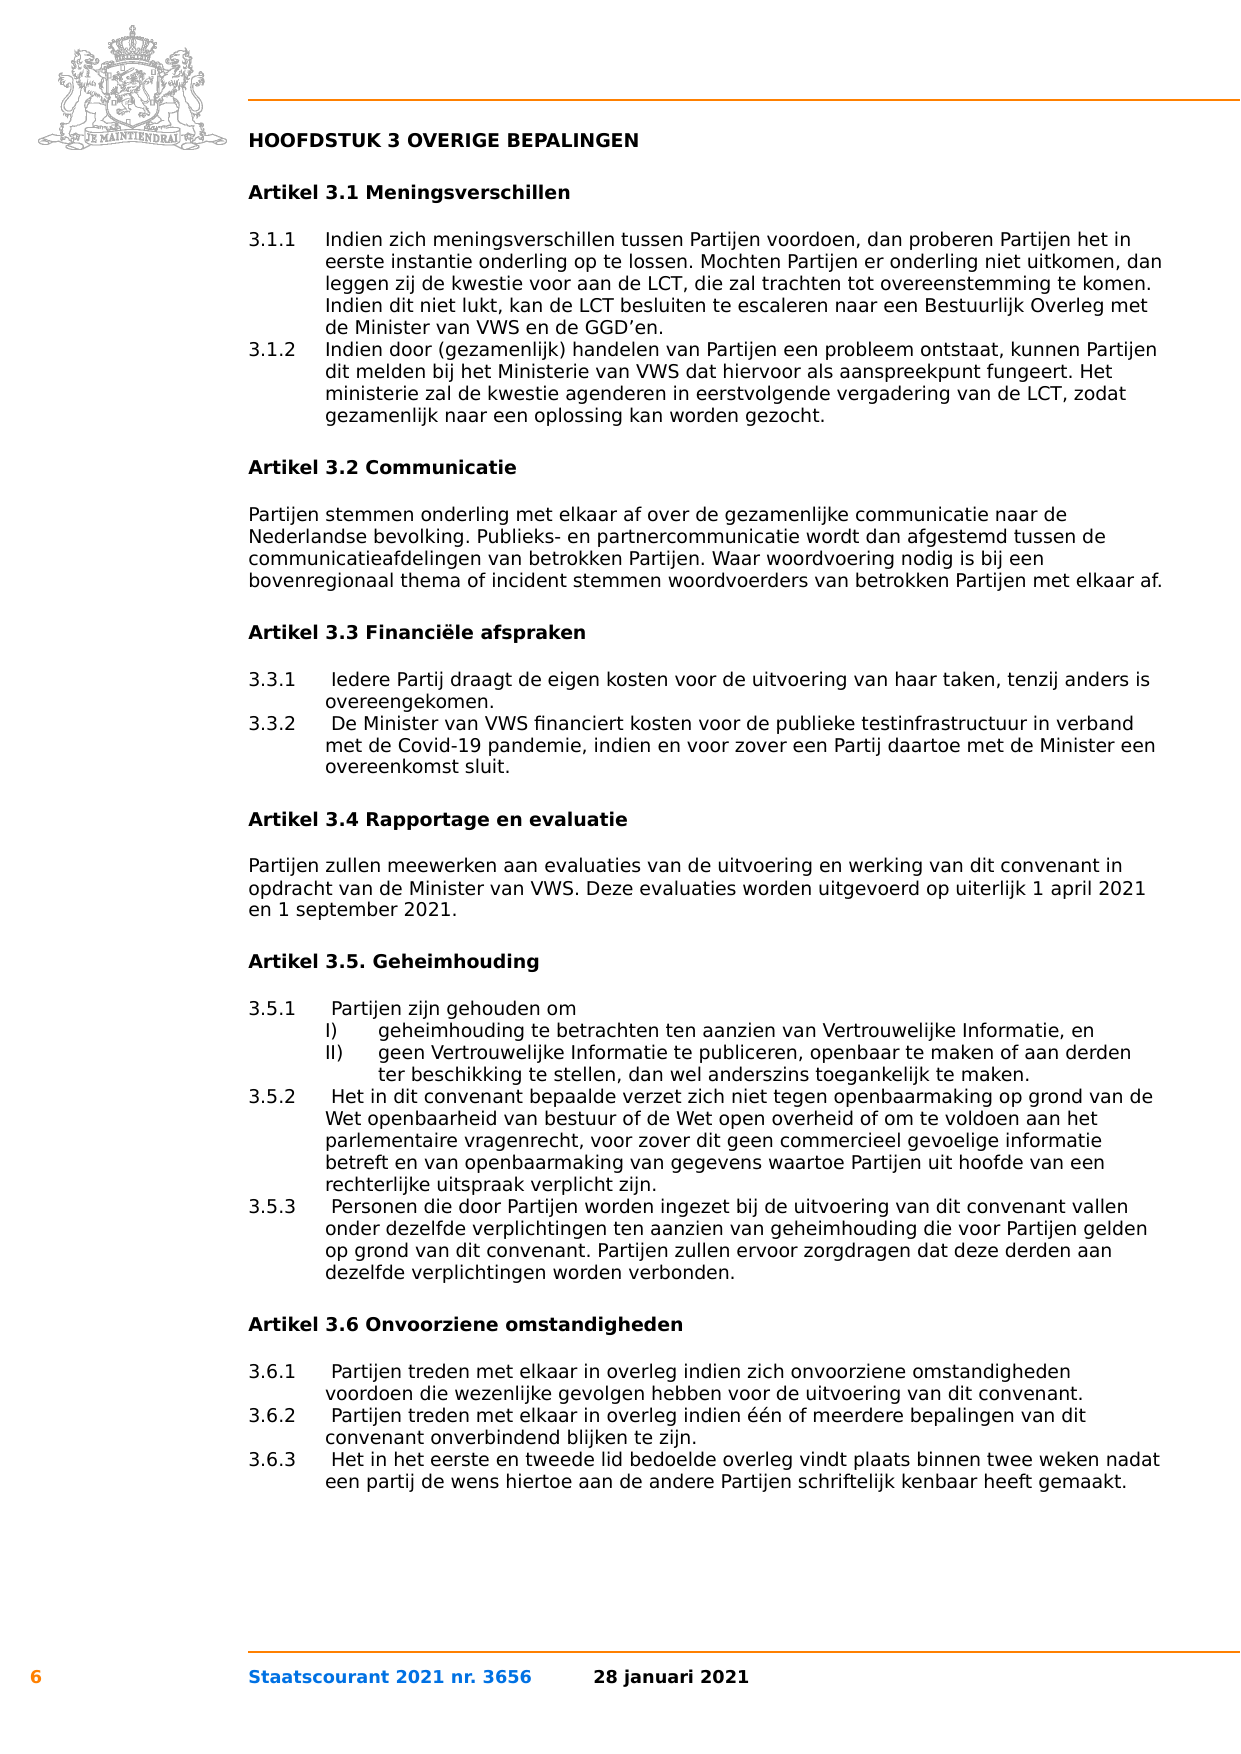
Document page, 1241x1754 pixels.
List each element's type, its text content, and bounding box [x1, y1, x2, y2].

text Partijen zullen meewerken aan evaluaties van de uitvoering en werking van dit convenant in opdracht van de Minister van VWS. Deze evaluaties worden uitgevoerd op uiterlijk 1 april 2021 en 1 september 2021. [248, 855, 1163, 921]
text 3.1.1 Indien zich meningsverschillen tussen Partijen voordoen, dan proberen Partijen het in eerste instantie onderling op te lossen. Mochten Partijen er onderling niet uitkomen, dan leggen zij de kwestie voor aan de LCT, die zal trachten tot overeenstemming te komen. Indien dit niet lukt, kan de LCT besluiten te escaleren naar een Bestuurlijk Overleg met de Minister van VWS en de GGD’en. [248, 229, 1163, 339]
text 3.3.1 Iedere Partij draagt de eigen kosten voor de uitvoering van haar taken, tenzij anders is overeengekomen. [248, 668, 1163, 712]
subtitle Artikel 3.6 Onvoorziene omstandigheden [248, 1314, 1163, 1336]
text Partijen stemmen onderling met elkaar af over de gezamenlijke communicatie naar de Nederlandse bevolking. Publieks- en partnercommunicatie wordt dan afgestemd tussen de communicatieafdelingen van betrokken Partijen. Waar woordvoering nodig is bij een bovenregionaal thema of incident stemmen woordvoerders van betrokken Partijen met elkaar af. [248, 504, 1163, 592]
subtitle Artikel 3.4 Rapportage en evaluatie [248, 808, 1163, 830]
picture [38, 25, 227, 150]
text 3.1.2 Indien door (gezamenlijk) handelen van Partijen een probleem ontstaat, kunnen Partijen dit melden bij het Ministerie van VWS dat hiervoor als aanspreekpunt fungeert. Het ministerie zal de kwestie agenderen in eerstvolgende vergadering van de LCT, zodat gezamenlijk naar een oplossing kan worden gezocht. [248, 339, 1163, 427]
text 3.6.2 Partijen treden met elkaar in overleg indien één of meerdere bepalingen van dit convenant onverbindend blijken te zijn. [248, 1405, 1163, 1449]
text 3.6.3 Het in het eerste en tweede lid bedoelde overleg vindt plaats binnen twee weken nadat een partij de wens hiertoe aan de andere Partijen schriftelijk kenbaar heeft gemaakt. [248, 1449, 1163, 1493]
text 3.5.3 Personen die door Partijen worden ingezet bij de uitvoering van dit convenant vallen onder dezelfde verplichtingen ten aanzien van geheimhouding die voor Partijen gelden op grond van dit convenant. Partijen zullen ervoor zorgdragen dat deze derden aan dezelfde verplichtingen worden verbonden. [248, 1196, 1163, 1284]
text II) geen Vertrouwelijke Informatie te publiceren, openbaar te maken of aan derden ter beschikking te stellen, dan wel anderszins toegankelijk te maken. [325, 1042, 1163, 1086]
text 3.5.2 Het in dit convenant bepaalde verzet zich niet tegen openbaarmaking op grond van de Wet openbaarheid van bestuur of de Wet open overheid of om te voldoen aan het parlementaire vragenrecht, voor zover dit geen commercieel gevoelige informatie betreft en van openbaarmaking van gegevens waartoe Partijen uit hoofde van een rechterlijke uitspraak verplicht zijn. [248, 1086, 1163, 1196]
subtitle Artikel 3.3 Financiële afspraken [248, 622, 1163, 643]
subtitle Artikel 3.1 Meningsverschillen [248, 182, 1163, 204]
text 3.3.2 De Minister van VWS financiert kosten voor de publieke testinfrastructuur in verband met de Covid-19 pandemie, indien en voor zover een Partij daartoe met de Minister een overeenkomst sluit. [248, 712, 1163, 778]
text 3.6.1 Partijen treden met elkaar in overleg indien zich onvoorziene omstandigheden voordoen die wezenlijke gevolgen hebben voor de uitvoering van dit convenant. [248, 1361, 1163, 1405]
subtitle Artikel 3.2 Communicatie [248, 457, 1163, 479]
text 3.5.1 Partijen zijn gehouden om [248, 998, 1163, 1020]
text I) geheimhouding te betrachten ten aanzien van Vertrouwelijke Informatie, en [325, 1020, 1163, 1042]
subtitle Artikel 3.5. Geheimhouding [248, 951, 1163, 973]
subtitle HOOFDSTUK 3 OVERIGE BEPALINGEN [248, 130, 1163, 152]
